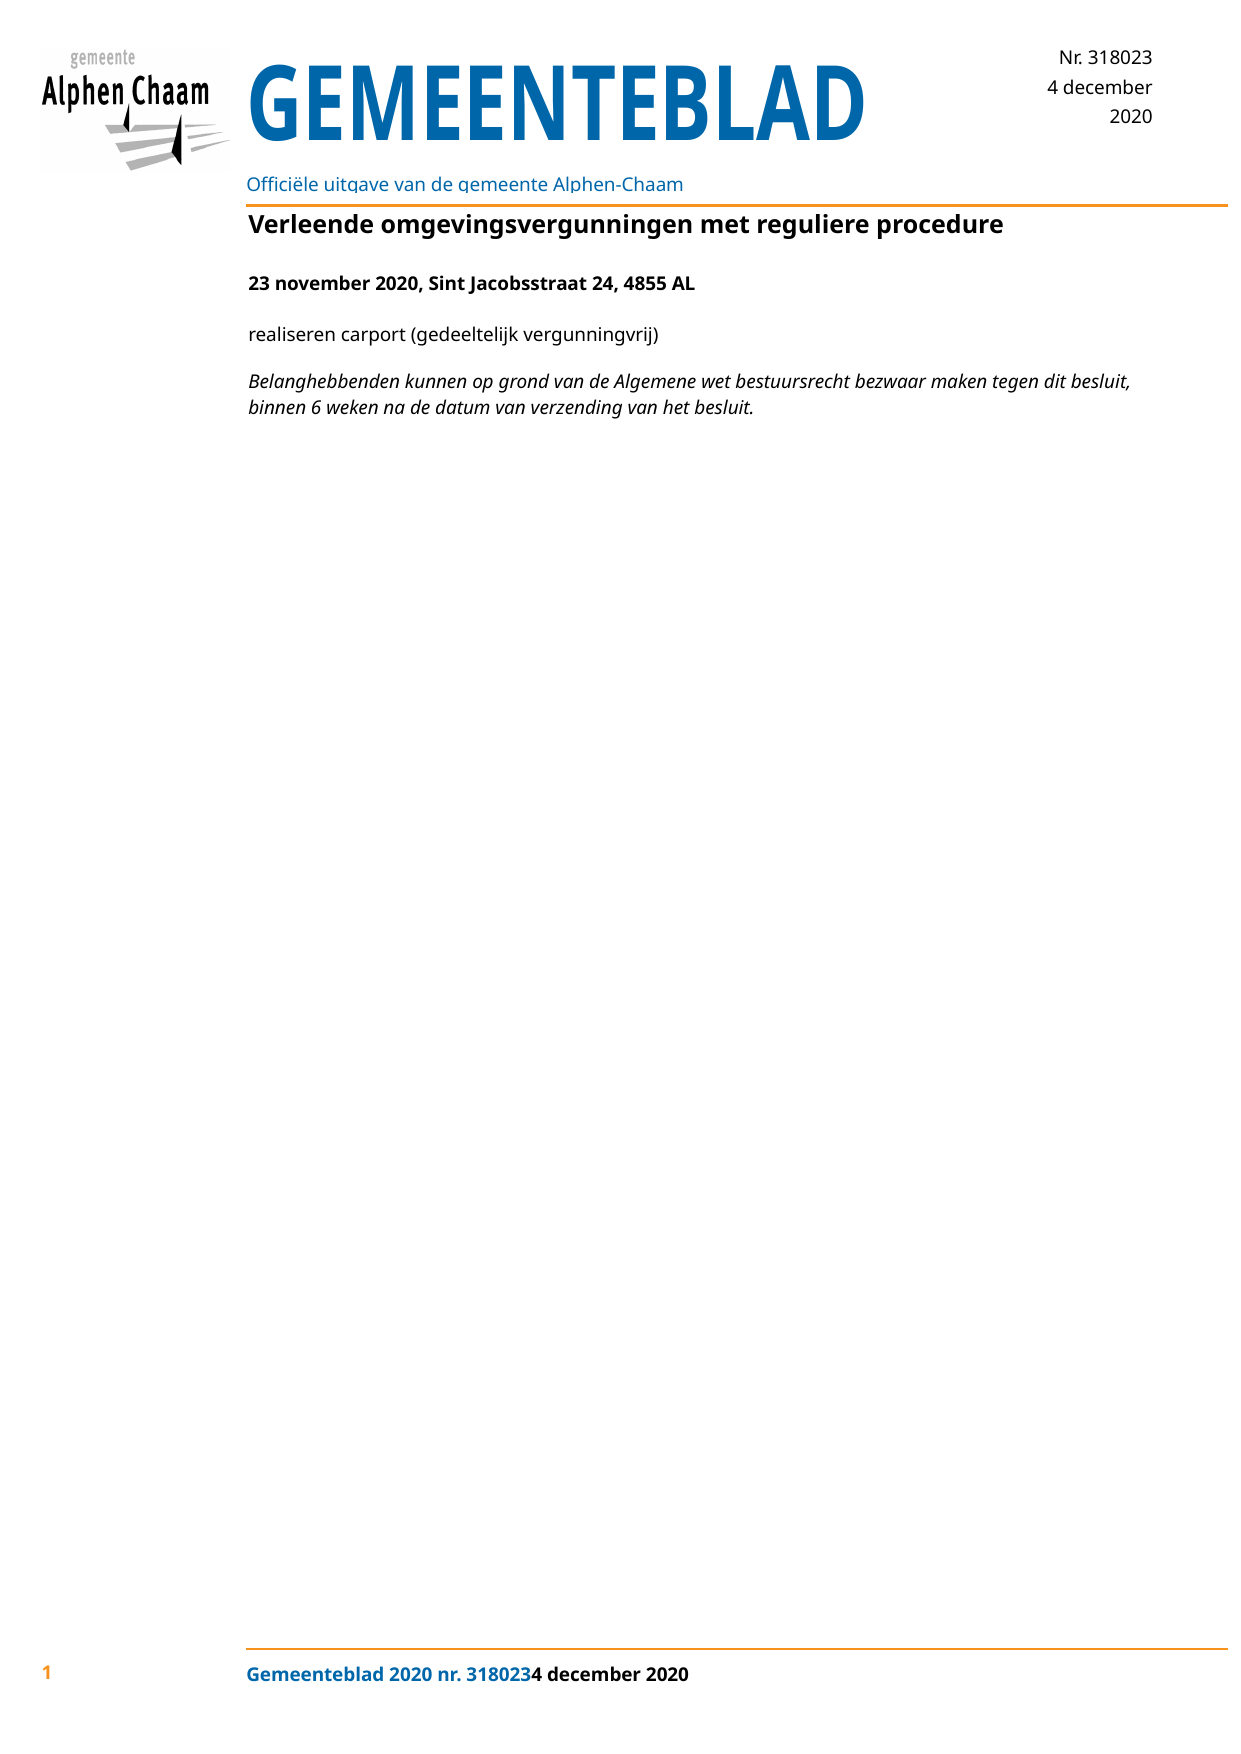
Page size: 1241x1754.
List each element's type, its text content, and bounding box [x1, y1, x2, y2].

picture [41, 47, 231, 172]
text Belanghebbenden kunnen op grond van de Algemene wet bestuursrecht bezwaar maken tegen dit besluit, binnen 6 weken na de datum van verzending van het besluit. [248, 368, 1152, 420]
text 23 november 2020, Sint Jacobsstraat 24, 4855 AL [248, 270, 1152, 296]
text Verleende omgevingsvergunningen met reguliere procedure [248, 207, 1152, 241]
text realiseren carport (gedeeltelijk vergunningvrij) [248, 321, 1152, 346]
